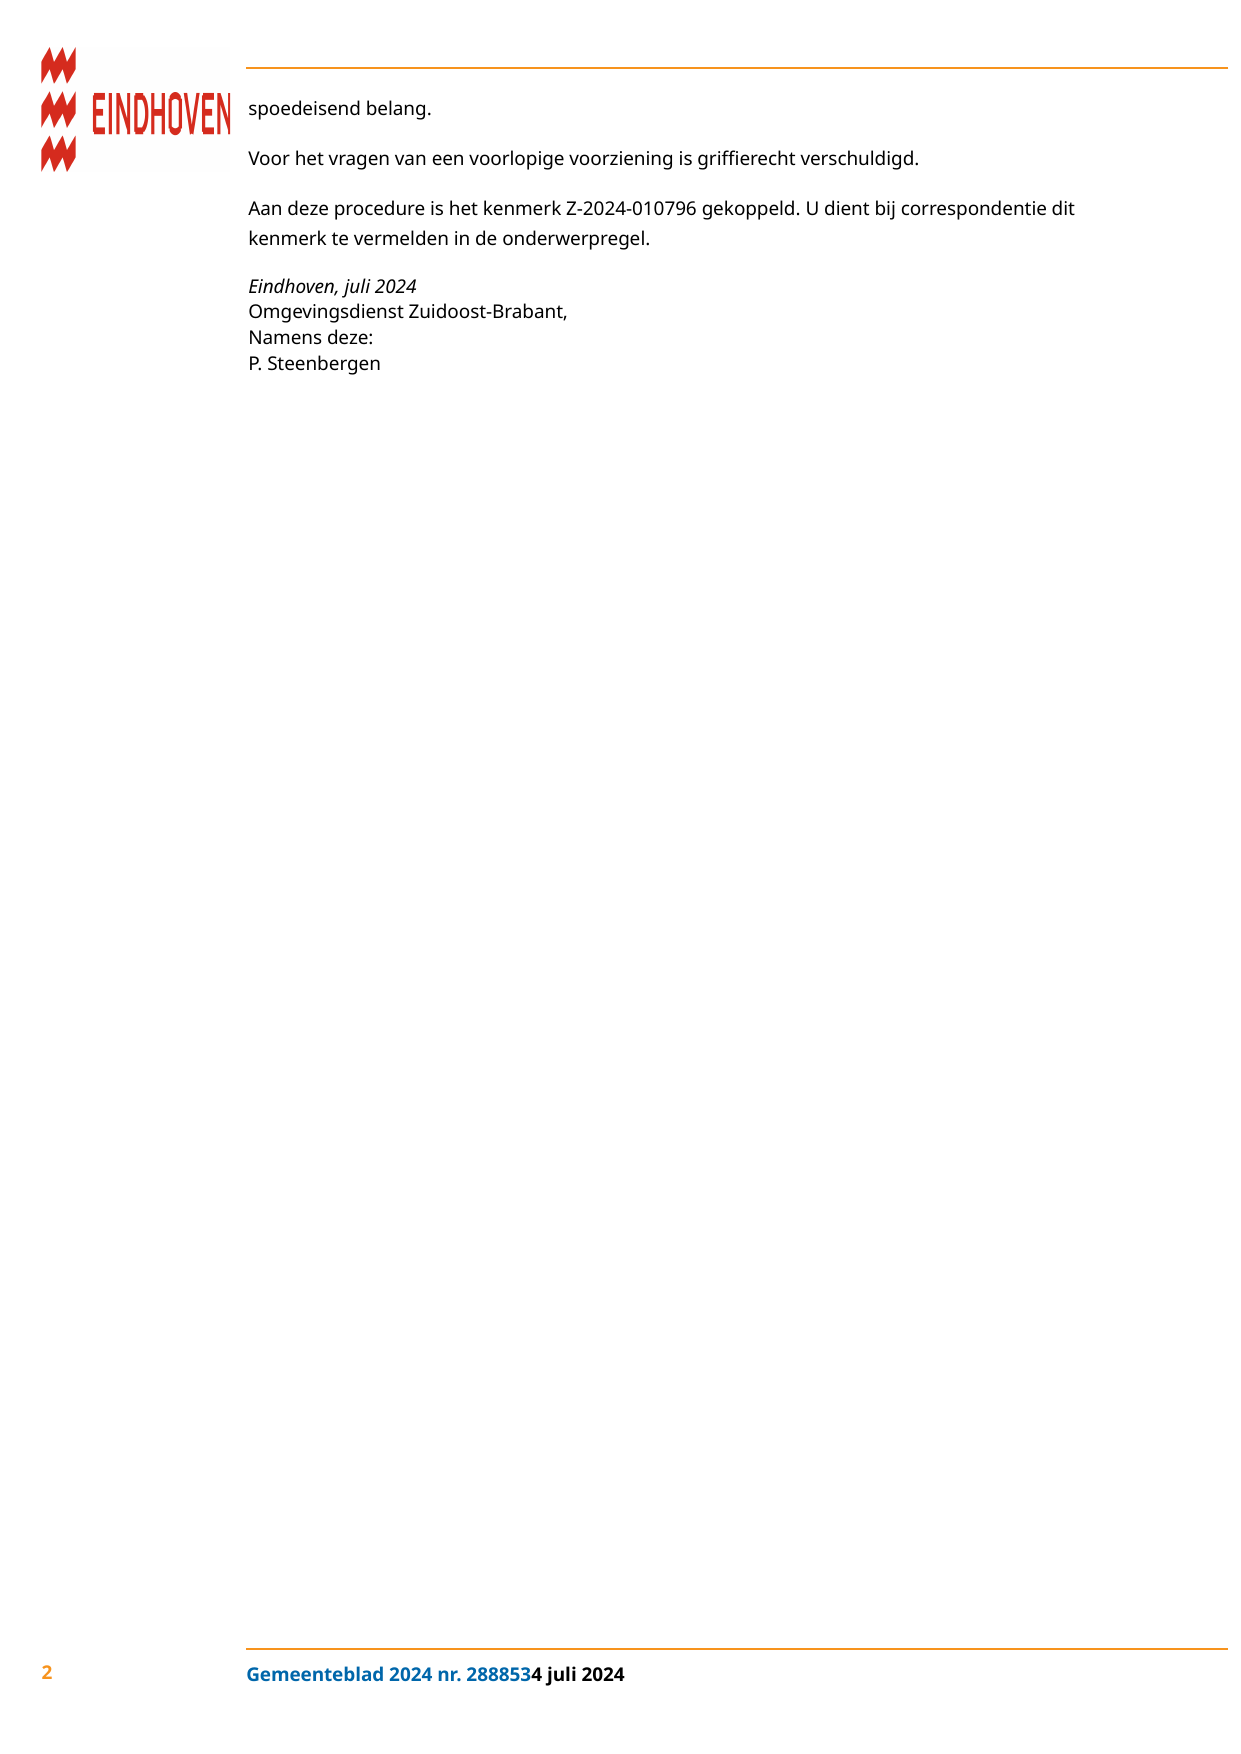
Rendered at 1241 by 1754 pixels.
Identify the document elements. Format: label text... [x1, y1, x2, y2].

text Omgevingsdienst Zuidoost-Brabant, [248, 299, 1152, 324]
text Voor het vragen van een voorlopige voorziening is griffierecht verschuldigd. [248, 145, 1152, 171]
picture [41, 47, 231, 172]
text P. Steenbergen [248, 350, 1152, 376]
text spoedeisend belang. [248, 95, 1152, 121]
text Namens deze: [248, 324, 1152, 350]
text Eindhoven, juli 2024 [248, 273, 1152, 299]
text Aan deze procedure is het kenmerk Z-2024-010796 gekoppeld. U dient bij correspondentie dit kenmerk te vermelden in de onderwerpregel. [248, 196, 1152, 251]
